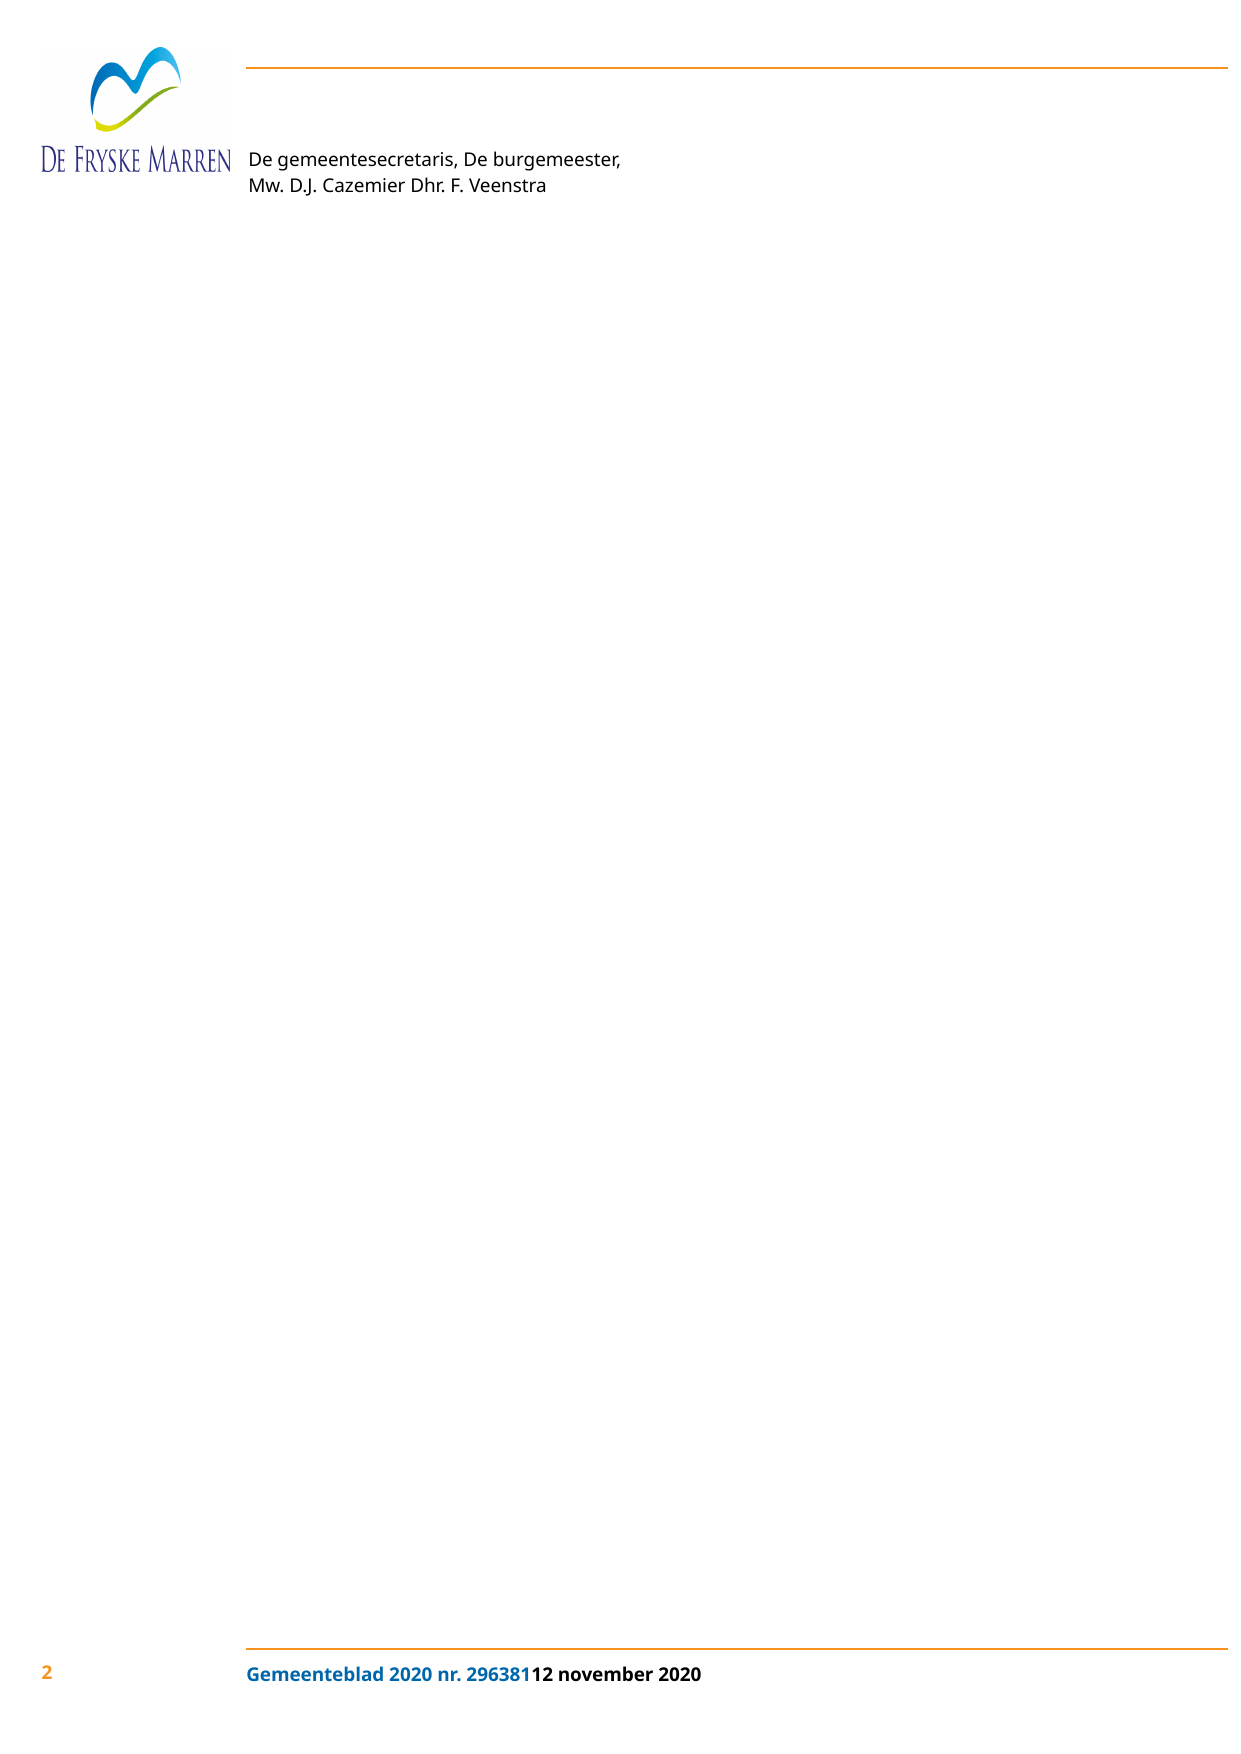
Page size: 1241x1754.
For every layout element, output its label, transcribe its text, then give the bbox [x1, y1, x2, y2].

text De gemeentesecretaris, De burgemeester, [248, 146, 1152, 172]
picture [41, 47, 231, 172]
text Mw. D.J. Cazemier Dhr. F. Veenstra [248, 172, 1152, 198]
